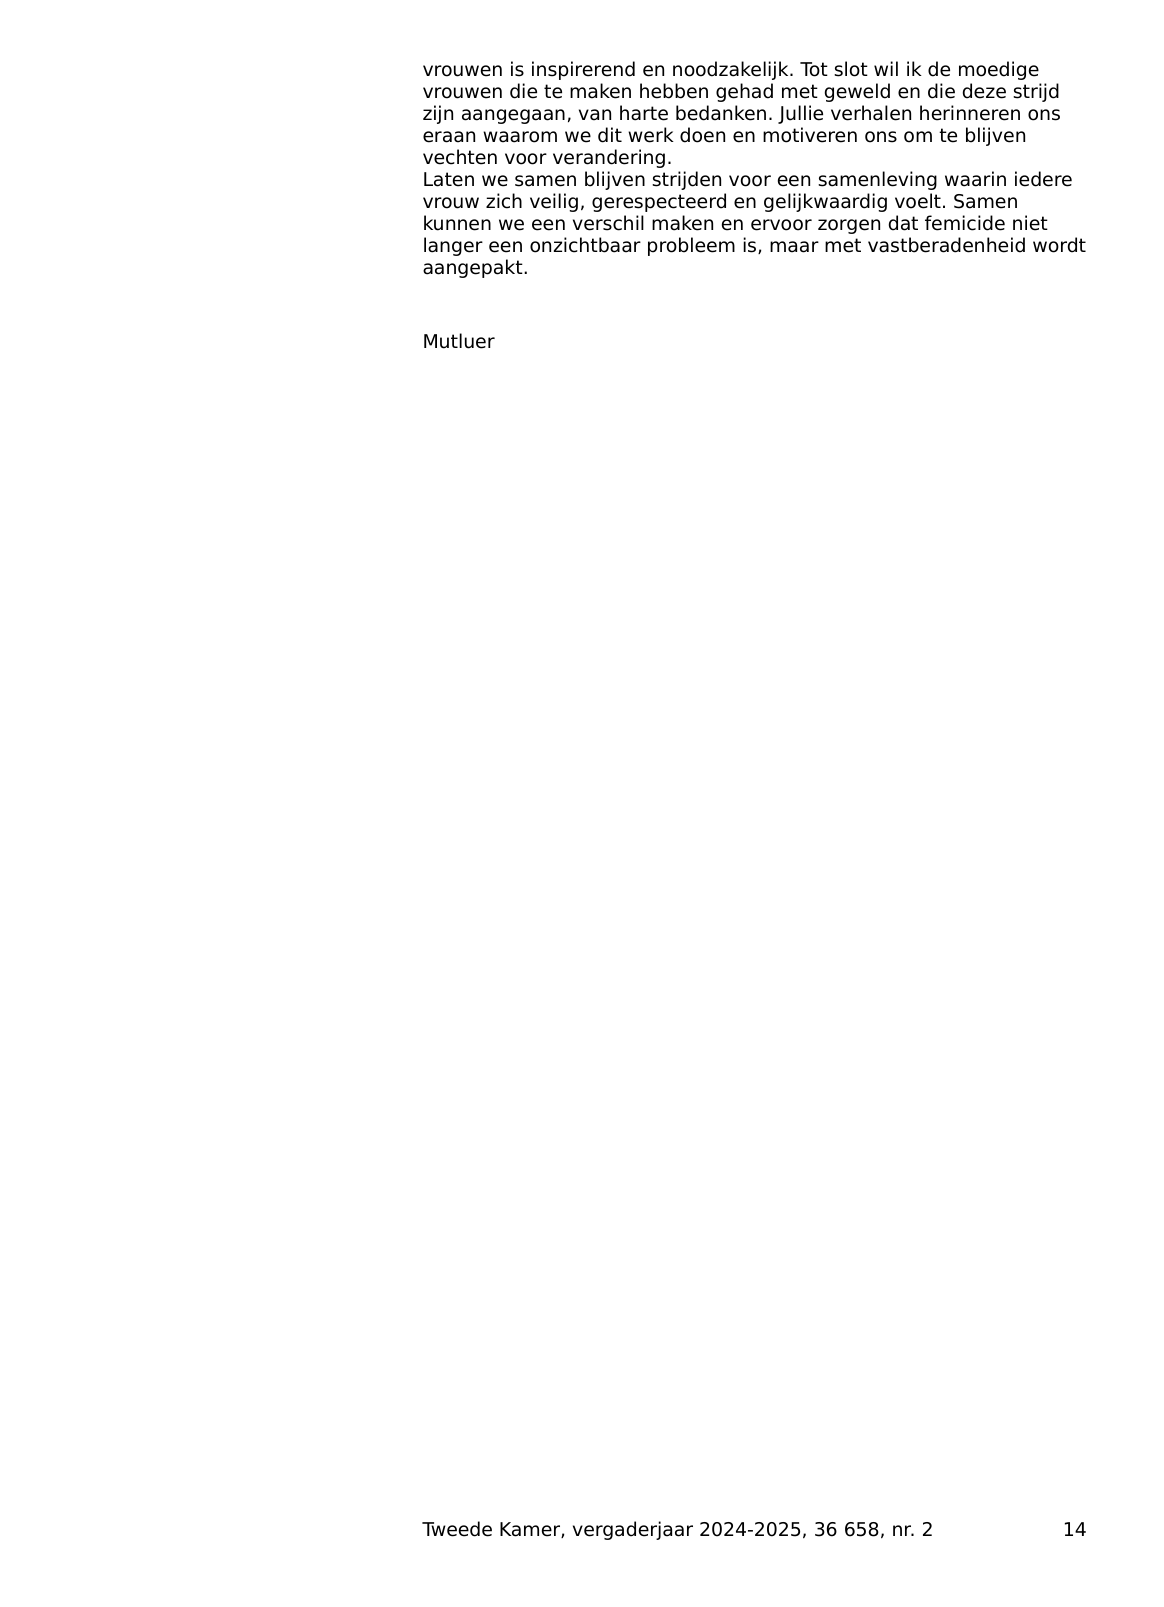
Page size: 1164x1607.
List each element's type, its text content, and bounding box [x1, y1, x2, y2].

text vrouwen is inspirerend en noodzakelijk. Tot slot wil ik de moedige vrouwen die te maken hebben gehad met geweld en die deze strijd zijn aangegaan, van harte bedanken. Jullie verhalen herinneren ons eraan waarom we dit werk doen en motiveren ons om te blijven vechten voor verandering. [422, 59, 1087, 169]
text Mutluer [422, 309, 1087, 353]
text Laten we samen blijven strijden voor een samenleving waarin iedere vrouw zich veilig, gerespecteerd en gelijkwaardig voelt. Samen kunnen we een verschil maken en ervoor zorgen dat femicide niet langer een onzichtbaar probleem is, maar met vastberadenheid wordt aangepakt. [422, 169, 1087, 279]
